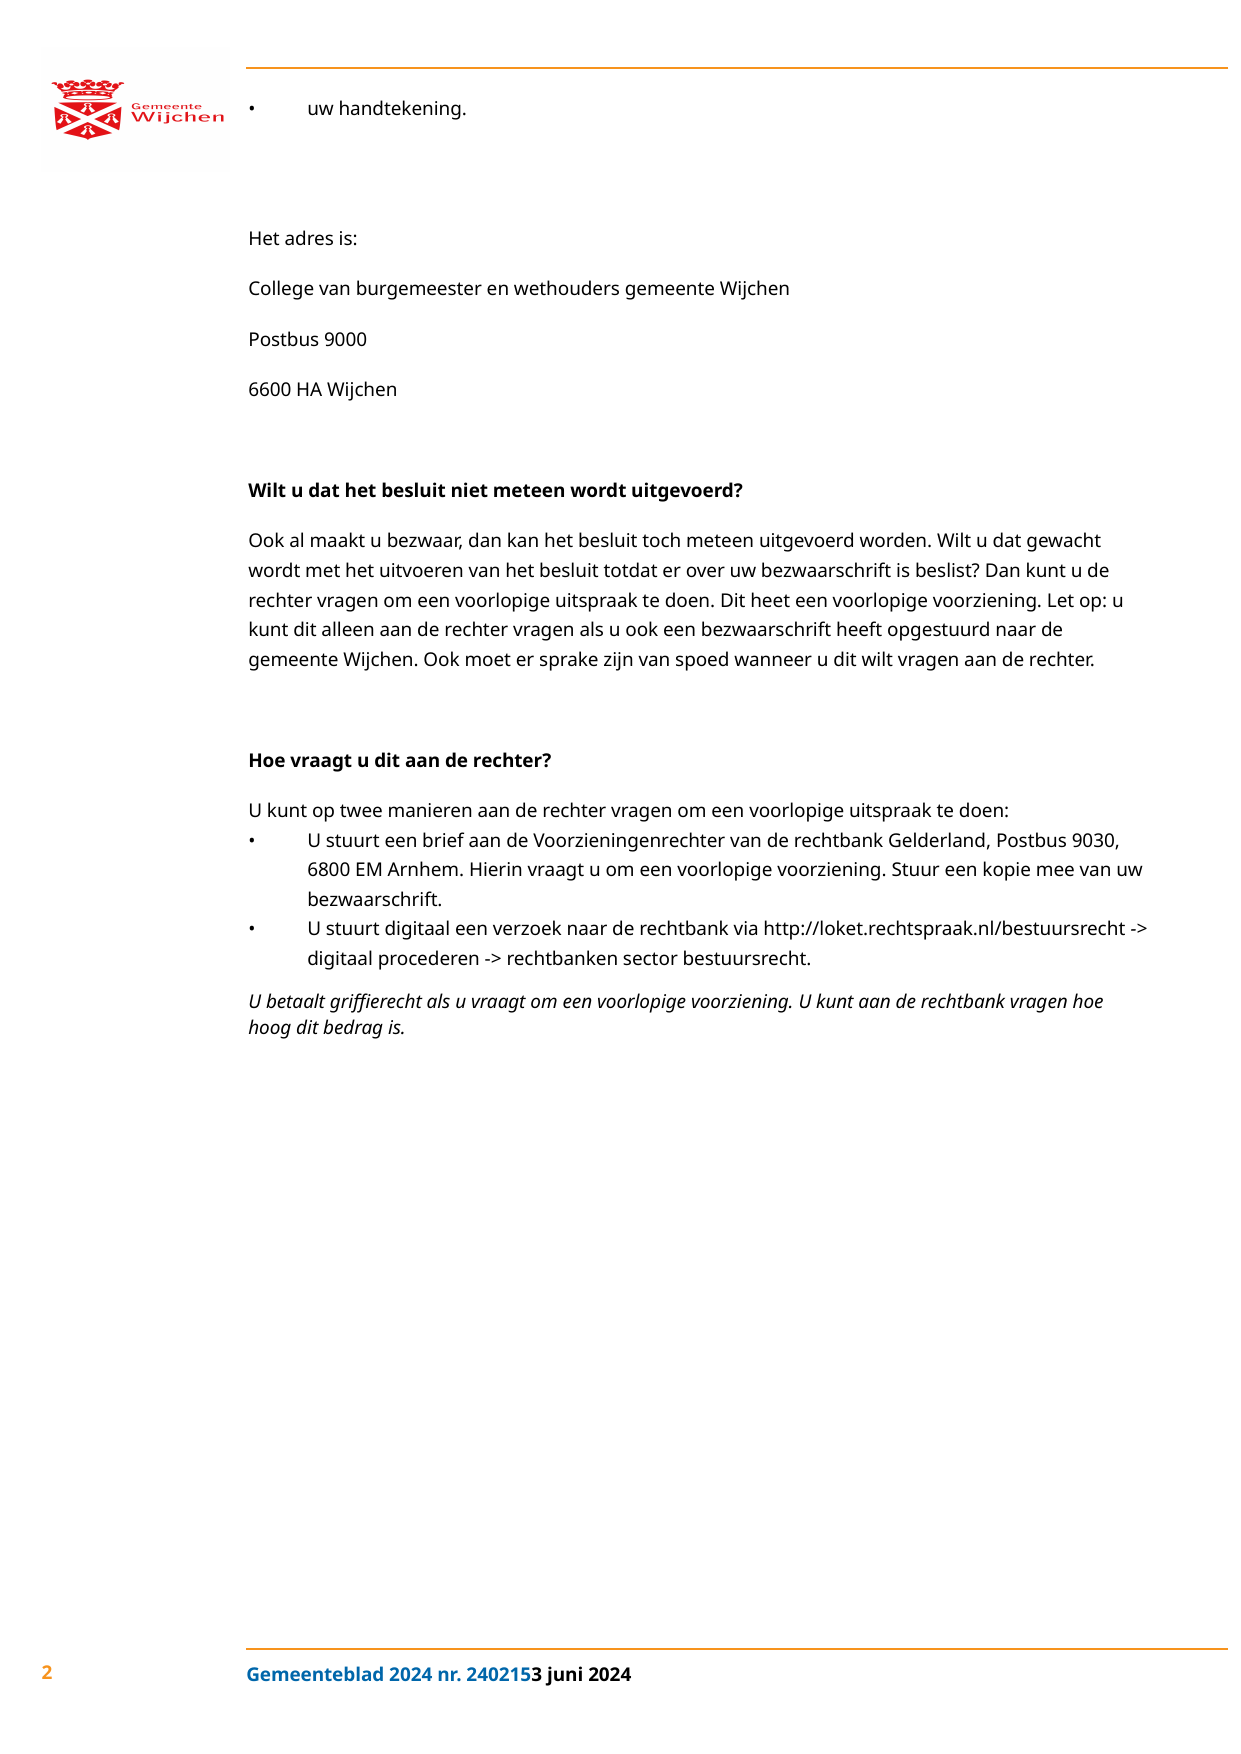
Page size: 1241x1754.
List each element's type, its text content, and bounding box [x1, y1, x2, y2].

list U stuurt digitaal een verzoek naar de rechtbank via http://loket.rechtspraak.nl/bestuursrecht -> digitaal procederen -> rechtbanken sector bestuursrecht. [248, 916, 1152, 971]
text U kunt op twee manieren aan de rechter vragen om een voorlopige uitspraak te doen: [248, 797, 1152, 823]
text Hoe vraagt u dit aan de rechter? [248, 747, 1152, 773]
text 6600 HA Wijchen [248, 376, 1152, 402]
text Het adres is: [248, 225, 1152, 251]
text Ook al maakt u bezwaar, dan kan het besluit toch meteen uitgevoerd worden. Wilt u dat gewacht wordt met het uitvoeren van het besluit totdat er over uw bezwaarschrift is beslist? Dan kunt u de rechter vragen om een voorlopige uitspraak te doen. Dit heet een voorlopige voorziening. Let op: u kunt dit alleen aan de rechter vragen als u ook een bezwaarschrift heeft opgestuurd naar de gemeente Wijchen. Ook moet er sprake zijn van spoed wanneer u dit wilt vragen aan de rechter. [248, 528, 1152, 672]
text College van burgemeester en wethouders gemeente Wijchen [248, 276, 1152, 301]
text Postbus 9000 [248, 326, 1152, 352]
list uw handtekening. [248, 95, 1152, 121]
text U betaalt griffierecht als u vraagt om een voorlopige voorziening. U kunt aan de rechtbank vragen hoe hoog dit bedrag is. [248, 988, 1152, 1040]
list U stuurt een brief aan de Voorzieningenrechter van de rechtbank Gelderland, Postbus 9030, 6800 EM Arnhem. Hierin vraagt u om een voorlopige voorziening. Stuur een kopie mee van uw bezwaarschrift. [248, 827, 1152, 912]
text Wilt u dat het besluit niet meteen wordt uitgevoerd? [248, 477, 1152, 503]
picture [41, 47, 231, 172]
